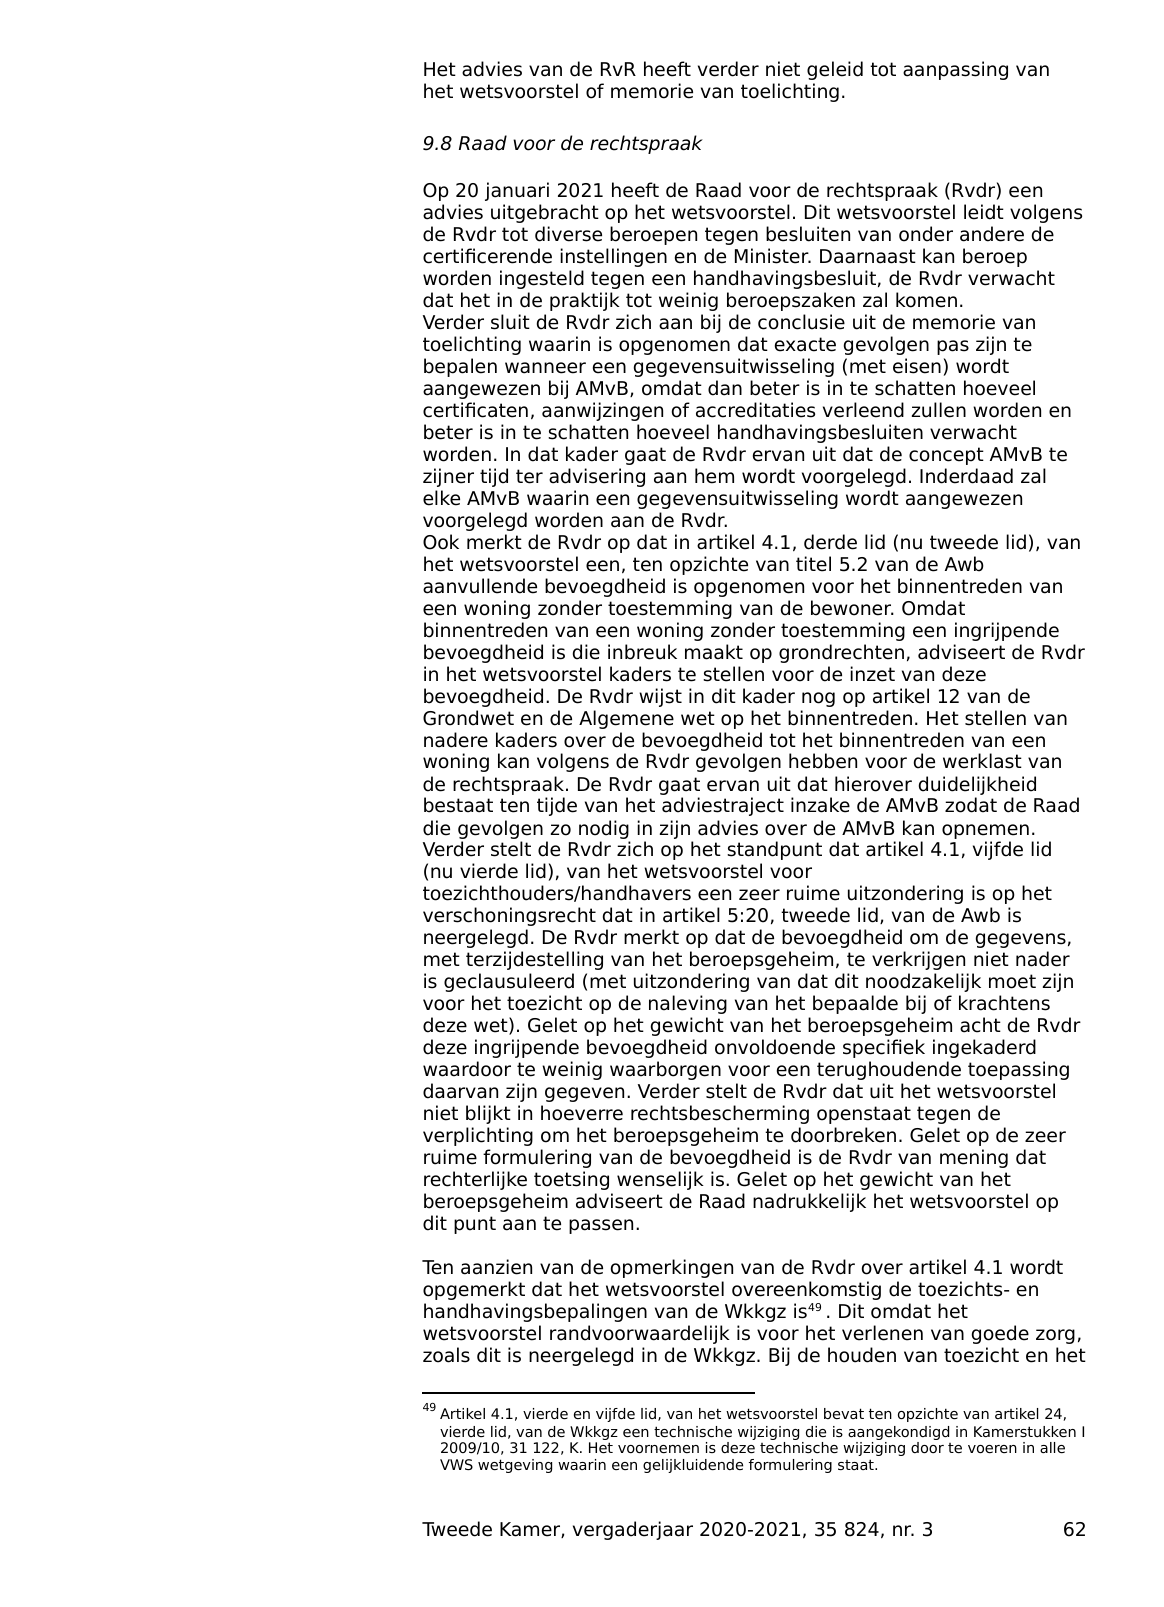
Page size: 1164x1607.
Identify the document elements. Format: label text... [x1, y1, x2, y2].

subtitle 9.8 Raad voor de rechtspraak [422, 133, 1087, 155]
text Verder stelt de Rvdr zich op het standpunt dat artikel 4.1, vijfde lid (nu vierde lid), van het wetsvoorstel voor toezichthouders/handhavers een zeer ruime uitzondering is op het verschoningsrecht dat in artikel 5:20, tweede lid, van de Awb is neergelegd. De Rvdr merkt op dat de bevoegdheid om de gegevens, met terzijdestelling van het beroepsgeheim, te verkrijgen niet nader is geclausuleerd (met uitzondering van dat dit noodzakelijk moet zijn voor het toezicht op de naleving van het bepaalde bij of krachtens deze wet). Gelet op het gewicht van het beroepsgeheim acht de Rvdr deze ingrijpende bevoegdheid onvoldoende specifiek ingekaderd waardoor te weinig waarborgen voor een terughoudende toepassing daarvan zijn gegeven. Verder stelt de Rvdr dat uit het wetsvoorstel niet blijkt in hoeverre rechtsbescherming openstaat tegen de verplichting om het beroepsgeheim te doorbreken. Gelet op de zeer ruime formulering van de bevoegdheid is de Rvdr van mening dat rechterlijke toetsing wenselijk is. Gelet op het gewicht van het beroepsgeheim adviseert de Raad nadrukkelijk het wetsvoorstel op dit punt aan te passen. [422, 839, 1087, 1235]
text Verder sluit de Rvdr zich aan bij de conclusie uit de memorie van toelichting waarin is opgenomen dat exacte gevolgen pas zijn te bepalen wanneer een gegevensuitwisseling (met eisen) wordt aangewezen bij AMvB, omdat dan beter is in te schatten hoeveel certificaten, aanwijzingen of accreditaties verleend zullen worden en beter is in te schatten hoeveel handhavingsbesluiten verwacht worden. In dat kader gaat de Rvdr ervan uit dat de concept AMvB te zijner tijd ter advisering aan hem wordt voorgelegd. Inderdaad zal elke AMvB waarin een gegevensuitwisseling wordt aangewezen voorgelegd worden aan de Rvdr. [422, 312, 1087, 532]
text Ook merkt de Rvdr op dat in artikel 4.1, derde lid (nu tweede lid), van het wetsvoorstel een, ten opzichte van titel 5.2 van de Awb aanvullende bevoegdheid is opgenomen voor het binnentreden van een woning zonder toestemming van de bewoner. Omdat binnentreden van een woning zonder toestemming een ingrijpende bevoegdheid is die inbreuk maakt op grondrechten, adviseert de Rvdr in het wetsvoorstel kaders te stellen voor de inzet van deze bevoegdheid. De Rvdr wijst in dit kader nog op artikel 12 van de Grondwet en de Algemene wet op het binnentreden. Het stellen van nadere kaders over de bevoegdheid tot het binnentreden van een woning kan volgens de Rvdr gevolgen hebben voor de werklast van de rechtspraak. De Rvdr gaat ervan uit dat hierover duidelijkheid bestaat ten tijde van het adviestraject inzake de AMvB zodat de Raad die gevolgen zo nodig in zijn advies over de AMvB kan opnemen. [422, 532, 1087, 839]
text Artikel 4.1, vierde en vijfde lid, van het wetsvoorstel bevat ten opzichte van artikel 24, vierde lid, van de Wkkgz een technische wijziging die is aangekondigd in Kamerstukken I 2009/10, 31 122, K. Het voornemen is deze technische wijziging door te voeren in alle VWS wetgeving waarin een gelijkluidende formulering staat. [422, 1402, 1087, 1474]
text Ten aanzien van de opmerkingen van de Rvdr over artikel 4.1 wordt opgemerkt dat het wetsvoorstel overeenkomstig de toezichts- en handhavingsbepalingen van de Wkkgz is. Dit omdat het wetsvoorstel randvoorwaardelijk is voor het verlenen van goede zorg, zoals dit is neergelegd in de Wkkgz. Bij de houden van toezicht en het [422, 1257, 1087, 1367]
text Op 20 januari 2021 heeft de Raad voor de rechtspraak (Rvdr) een advies uitgebracht op het wetsvoorstel. Dit wetsvoorstel leidt volgens de Rvdr tot diverse beroepen tegen besluiten van onder andere de certificerende instellingen en de Minister. Daarnaast kan beroep worden ingesteld tegen een handhavingsbesluit, de Rvdr verwacht dat het in de praktijk tot weinig beroepszaken zal komen. [422, 180, 1087, 312]
text Het advies van de RvR heeft verder niet geleid tot aanpassing van het wetsvoorstel of memorie van toelichting. [422, 59, 1087, 103]
